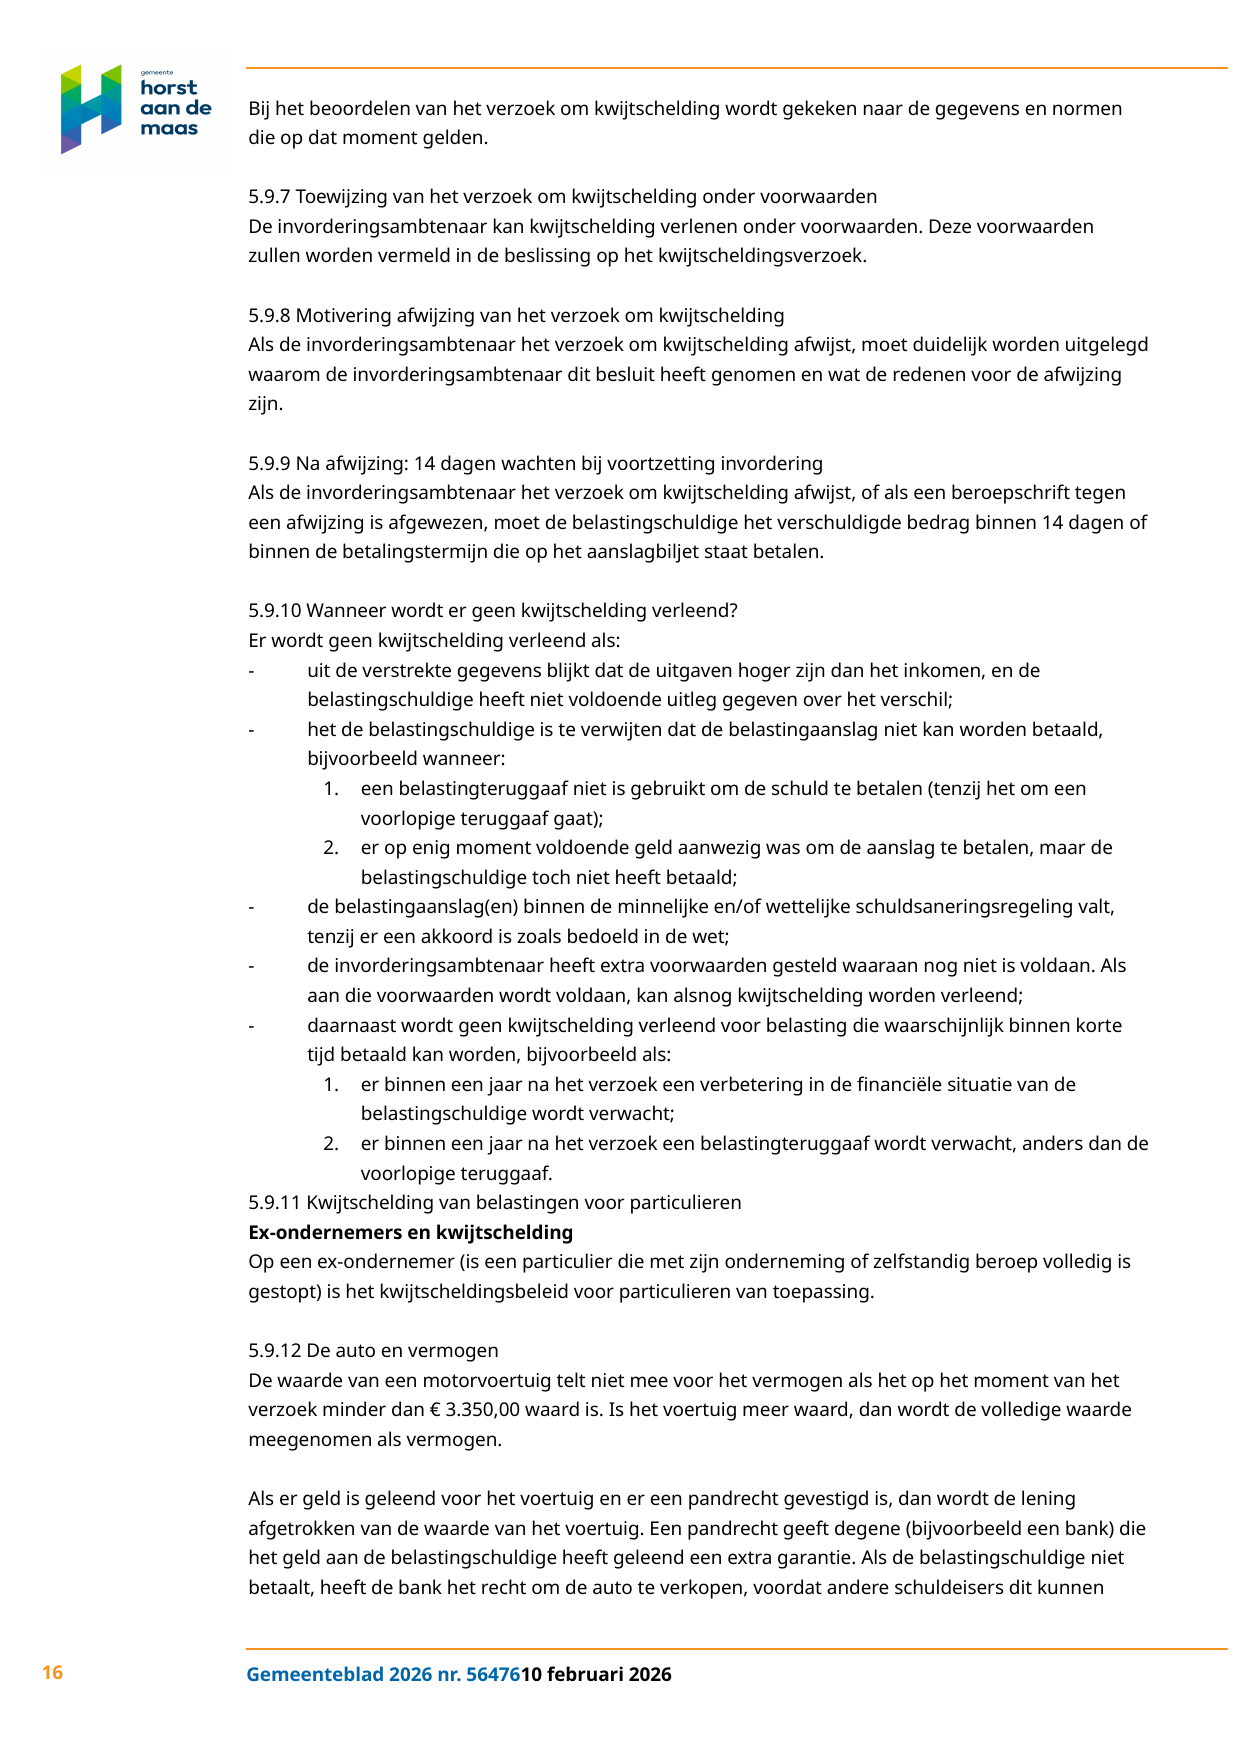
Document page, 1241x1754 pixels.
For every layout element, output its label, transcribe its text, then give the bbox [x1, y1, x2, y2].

list een belastingteruggaaf niet is gebruikt om de schuld te betalen (tenzij het om een voorlopige teruggaaf gaat); [323, 775, 1152, 831]
text Op een ex-ondernemer (is een particulier die met zijn onderneming of zelfstandig beroep volledig is gestopt) is het kwijtscheldingsbeleid voor particulieren van toepassing. [248, 1248, 1152, 1304]
text 5.9.9 Na afwijzing: 14 dagen wachten bij voortzetting invordering [248, 450, 1152, 476]
list er binnen een jaar na het verzoek een verbetering in de financiële situatie van de belastingschuldige wordt verwacht; [323, 1071, 1152, 1126]
text 5.9.7 Toewijzing van het verzoek om kwijtschelding onder voorwaarden [248, 183, 1152, 209]
text Als de invorderingsambtenaar het verzoek om kwijtschelding afwijst, of als een beroepschrift tegen een afwijzing is afgewezen, moet de belastingschuldige het verschuldigde bedrag binnen 14 dagen of binnen de betalingstermijn die op het aanslagbiljet staat betalen. [248, 479, 1152, 564]
text Bij het beoordelen van het verzoek om kwijtschelding wordt gekeken naar de gegevens en normen die op dat moment gelden. [248, 95, 1152, 150]
picture [41, 47, 231, 172]
text Ex-ondernemers en kwijtschelding [248, 1219, 1152, 1245]
text Als er geld is geleend voor het voertuig en er een pandrecht gevestigd is, dan wordt de lening afgetrokken van de waarde van het voertuig. Een pandrecht geeft degene (bijvoorbeeld een bank) die het geld aan de belastingschuldige heeft geleend een extra garantie. Als de belastingschuldige niet betaalt, heeft de bank het recht om de auto te verkopen, voordat andere schuldeisers dit kunnen [248, 1485, 1152, 1600]
text Er wordt geen kwijtschelding verleend als: [248, 627, 1152, 653]
text De invorderingsambtenaar kan kwijtschelding verlenen onder voorwaarden. Deze voorwaarden zullen worden vermeld in de beslissing op het kwijtscheldingsverzoek. [248, 213, 1152, 268]
list er op enig moment voldoende geld aanwezig was om de aanslag te betalen, maar de belastingschuldige toch niet heeft betaald; [323, 834, 1152, 890]
list de belastingaanslag(en) binnen de minnelijke en/of wettelijke schuldsaneringsregeling valt, tenzij er een akkoord is zoals bedoeld in de wet; [248, 893, 1152, 949]
text 5.9.10 Wanneer wordt er geen kwijtschelding verleend? [248, 598, 1152, 623]
list er binnen een jaar na het verzoek een belastingteruggaaf wordt verwacht, anders dan de voorlopige teruggaaf. [323, 1130, 1152, 1186]
text 5.9.11 Kwijtschelding van belastingen voor particulieren [248, 1189, 1152, 1215]
list de invorderingsambtenaar heeft extra voorwaarden gesteld waaraan nog niet is voldaan. Als aan die voorwaarden wordt voldaan, kan alsnog kwijtschelding worden verleend; [248, 953, 1152, 1008]
text Als de invorderingsambtenaar het verzoek om kwijtschelding afwijst, moet duidelijk worden uitgelegd waarom de invorderingsambtenaar dit besluit heeft genomen en wat de redenen voor de afwijzing zijn. [248, 331, 1152, 416]
text 5.9.8 Motivering afwijzing van het verzoek om kwijtschelding [248, 302, 1152, 328]
list daarnaast wordt geen kwijtschelding verleend voor belasting die waarschijnlijk binnen korte tijd betaald kan worden, bijvoorbeeld als: [248, 1012, 1152, 1067]
text De waarde van een motorvoertuig telt niet mee voor het vermogen als het op het moment van het verzoek minder dan € 3.350,00 waard is. Is het voertuig meer waard, dan wordt de volledige waarde meegenomen als vermogen. [248, 1367, 1152, 1452]
list het de belastingschuldige is te verwijten dat de belastingaanslag niet kan worden betaald, bijvoorbeeld wanneer: [248, 716, 1152, 771]
text 5.9.12 De auto en vermogen [248, 1337, 1152, 1363]
list uit de verstrekte gegevens blijkt dat de uitgaven hoger zijn dan het inkomen, en de belastingschuldige heeft niet voldoende uitleg gegeven over het verschil; [248, 657, 1152, 712]
